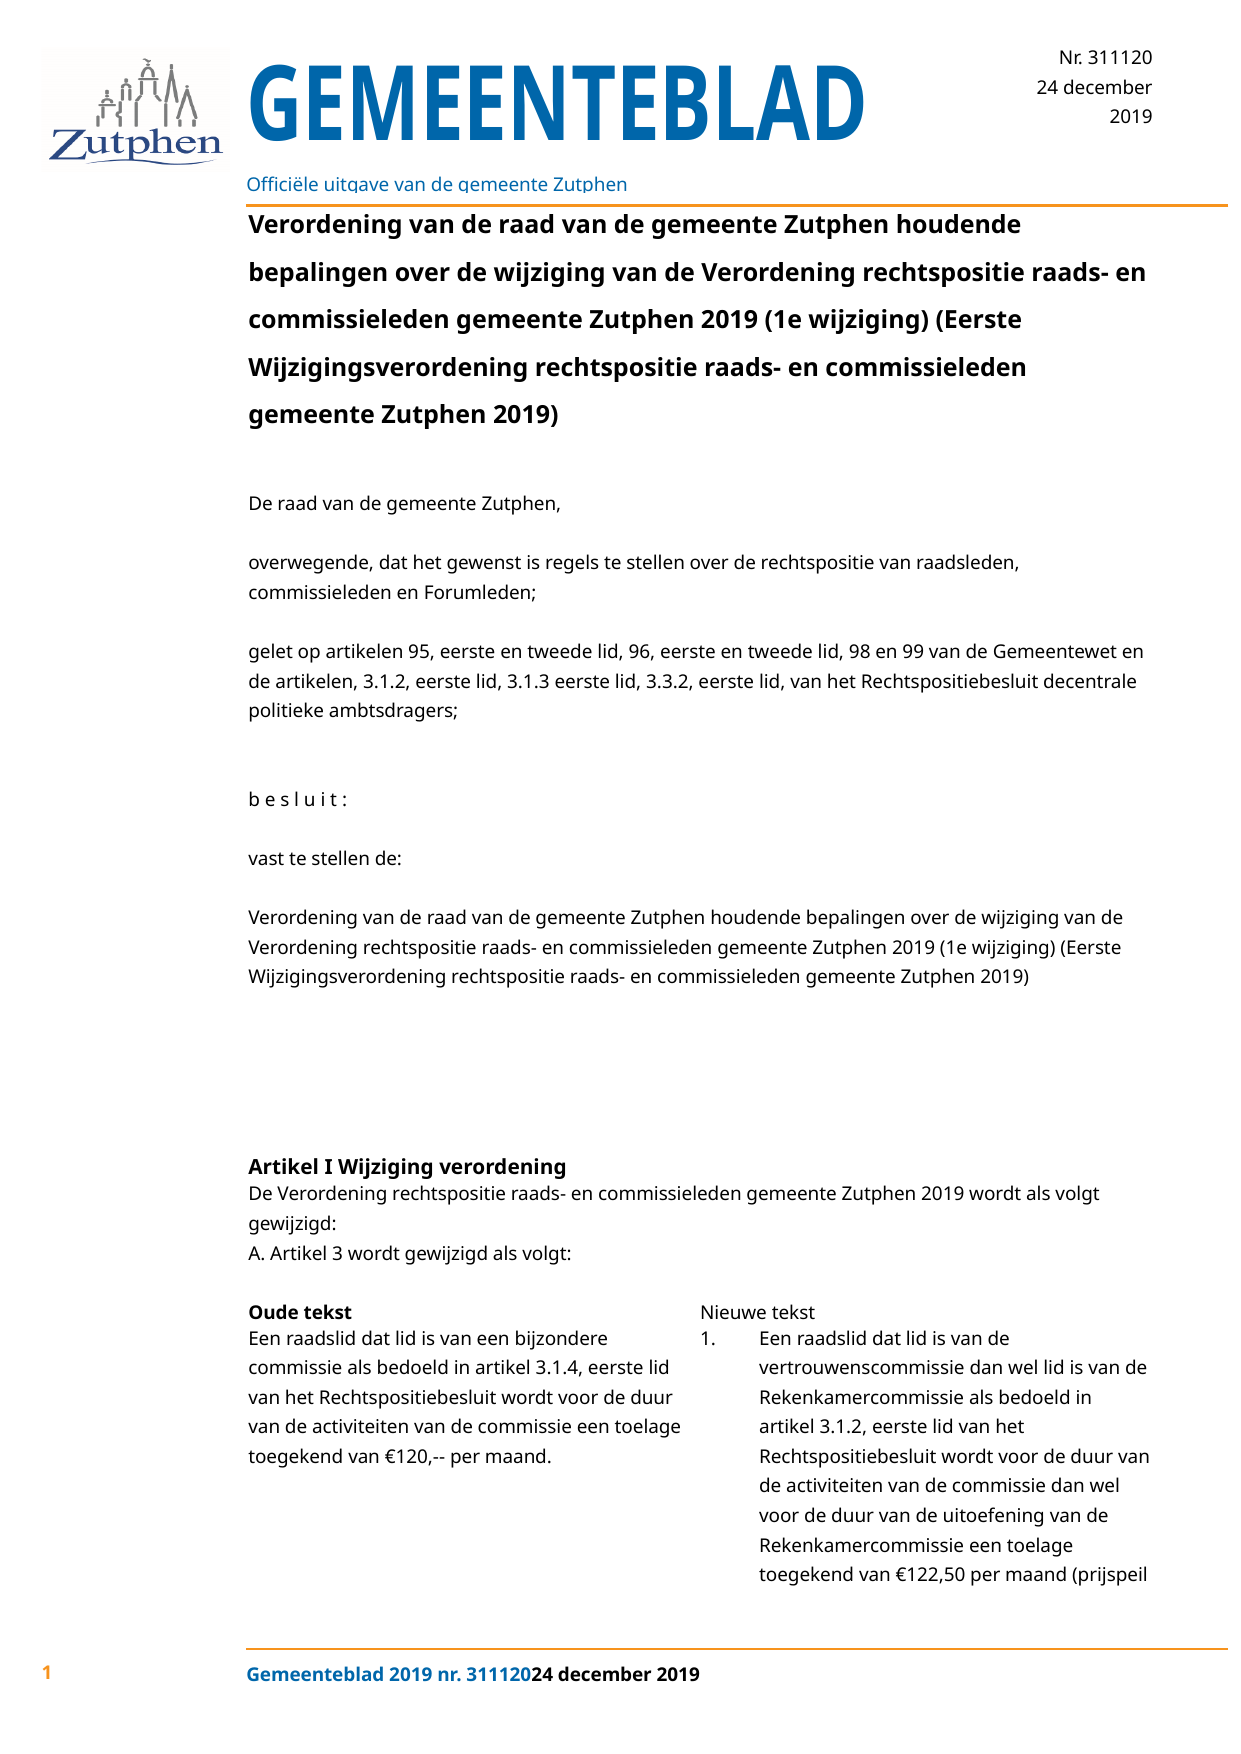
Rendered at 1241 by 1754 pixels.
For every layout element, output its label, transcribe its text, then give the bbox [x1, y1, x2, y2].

table_header Oude tekst [248, 1299, 700, 1325]
text Verordening van de raad van de gemeente Zutphen houdende bepalingen over de wijziging van de Verordening rechtspositie raads- en commissieleden gemeente Zutphen 2019 (1e wijziging) (Eerste Wijzigingsverordening rechtspositie raads- en commissieleden gemeente Zutphen 2019) [248, 207, 1152, 431]
text overwegende, dat het gewenst is regels te stellen over de rechtspositie van raadsleden, commissieleden en Forumleden; [248, 549, 1152, 605]
table_cell Een raadslid dat lid is van de vertrouwenscommissie dan wel lid is van de Rekenkamercommissie als bedoeld in artikel 3.1.2, eerste lid van het Rechtspositiebesluit wordt voor de duur van de activiteiten van de commissie dan wel voor de duur van de uitoefening van de Rekenkamercommissie een toelage toegekend van €122,50 per maand (prijspeil [700, 1325, 1152, 1587]
table_header Nieuwe tekst [700, 1299, 1152, 1325]
text Artikel I Wijziging verordening [248, 1152, 1152, 1181]
text Verordening van de raad van de gemeente Zutphen houdende bepalingen over de wijziging van de Verordening rechtspositie raads- en commissieleden gemeente Zutphen 2019 (1e wijziging) (Eerste Wijzigingsverordening rechtspositie raads- en commissieleden gemeente Zutphen 2019) [248, 904, 1152, 989]
text De raad van de gemeente Zutphen, [248, 490, 1152, 516]
text b e s l u i t : [248, 786, 1152, 812]
text gelet op artikelen 95, eerste en tweede lid, 96, eerste en tweede lid, 98 en 99 van de Gemeentewet en de artikelen, 3.1.2, eerste lid, 3.1.3 eerste lid, 3.3.2, eerste lid, van het Rechtspositiebesluit decentrale politieke ambtsdragers; [248, 638, 1152, 723]
text vast te stellen de: [248, 845, 1152, 871]
text A. Artikel 3 wordt gewijzigd als volgt: [248, 1240, 1152, 1265]
text De Verordening rechtspositie raads- en commissieleden gemeente Zutphen 2019 wordt als volgt gewijzigd: [248, 1181, 1152, 1236]
table_cell Een raadslid dat lid is van een bijzondere commissie als bedoeld in artikel 3.1.4, eerste lid van het Rechtspositiebesluit wordt voor de duur van de activiteiten van de commissie een toelage toegekend van €120,-- per maand. [248, 1325, 700, 1587]
picture [41, 47, 231, 172]
